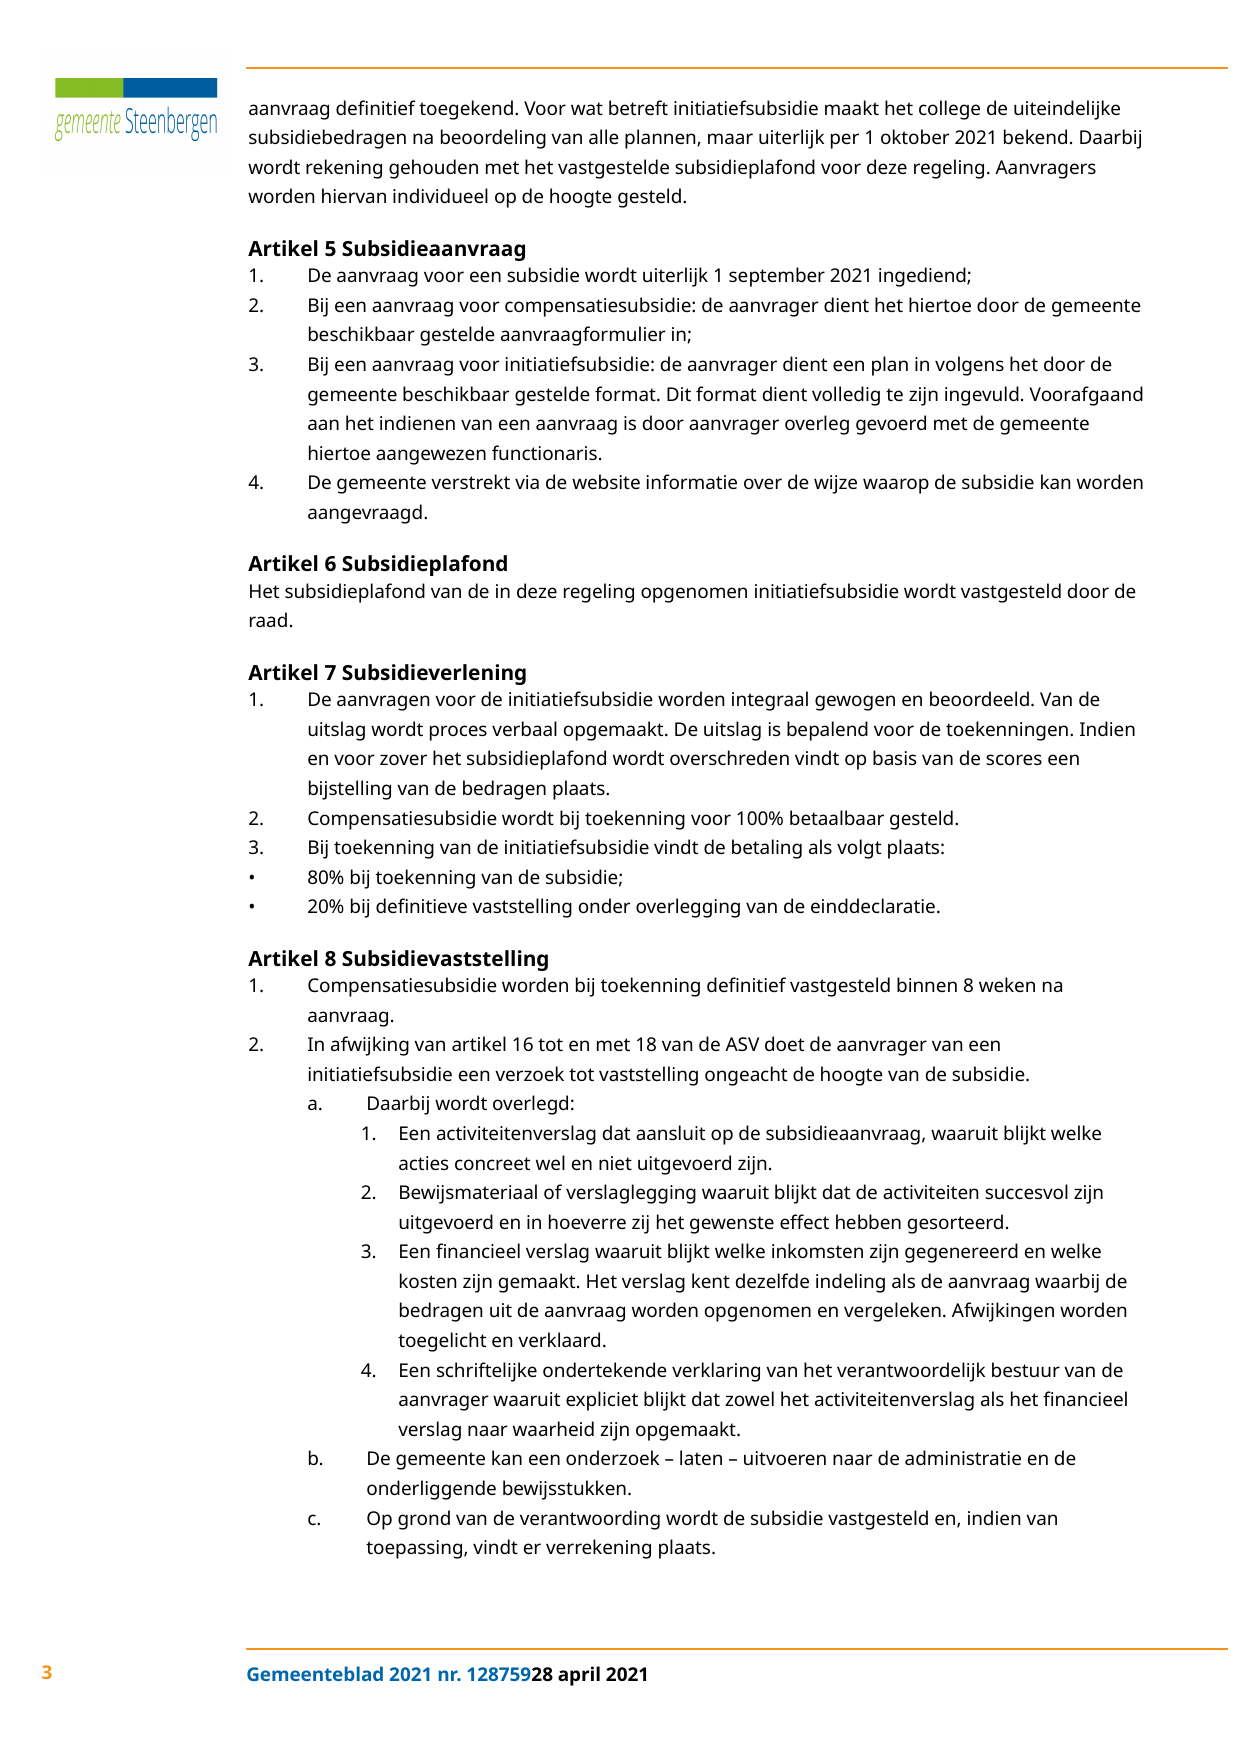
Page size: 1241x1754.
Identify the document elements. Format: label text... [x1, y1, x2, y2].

list Een schriftelijke ondertekende verklaring van het verantwoordelijk bestuur van de aanvrager waaruit expliciet blijkt dat zowel het activiteitenverslag als het financieel verslag naar waarheid zijn opgemaakt. [361, 1357, 1152, 1442]
text Artikel 8 Subsidievaststelling [248, 944, 1152, 972]
list 80% bij toekenning van de subsidie; [248, 864, 1152, 889]
list De gemeente verstrekt via de website informatie over de wijze waarop de subsidie kan worden aangevraagd. [248, 469, 1152, 525]
list Bij toekenning van de initiatiefsubsidie vindt de betaling als volgt plaats: [248, 834, 1152, 860]
list De aanvraag voor een subsidie wordt uiterlijk 1 september 2021 ingediend; [248, 262, 1152, 288]
list Bij een aanvraag voor compensatiesubsidie: de aanvrager dient het hiertoe door de gemeente beschikbaar gestelde aanvraagformulier in; [248, 292, 1152, 347]
list De aanvragen voor de initiatiefsubsidie worden integraal gewogen en beoordeeld. Van de uitslag wordt proces verbaal opgemaakt. De uitslag is bepalend voor de toekenningen. Indien en voor zover het subsidieplafond wordt overschreden vindt op basis van de scores een bijstelling van de bedragen plaats. [248, 686, 1152, 801]
list In afwijking van artikel 16 tot en met 18 van de ASV doet de aanvrager van een initiatiefsubsidie een verzoek tot vaststelling ongeacht de hoogte van de subsidie. [248, 1031, 1152, 1087]
list Bewijsmateriaal of verslaglegging waaruit blijkt dat de activiteiten succesvol zijn uitgevoerd en in hoeverre zij het gewenste effect hebben gesorteerd. [361, 1179, 1152, 1235]
list De gemeente kan een onderzoek – laten – uitvoeren naar de administratie en de onderliggende bewijsstukken. [307, 1446, 1152, 1501]
text aanvraag definitief toegekend. Voor wat betreft initiatiefsubsidie maakt het college de uiteindelijke subsidiebedragen na beoordeling van alle plannen, maar uiterlijk per 1 oktober 2021 bekend. Daarbij wordt rekening gehouden met het vastgestelde subsidieplafond voor deze regeling. Aanvragers worden hiervan individueel op de hoogte gesteld. [248, 95, 1152, 209]
list Daarbij wordt overlegd: [307, 1091, 1152, 1116]
text Artikel 6 Subsidieplafond [248, 549, 1152, 578]
list Bij een aanvraag voor initiatiefsubsidie: de aanvrager dient een plan in volgens het door de gemeente beschikbaar gestelde format. Dit format dient volledig te zijn ingevuld. Voorafgaand aan het indienen van een aanvraag is door aanvrager overleg gevoerd met de gemeente hiertoe aangewezen functionaris. [248, 351, 1152, 466]
list Compensatiesubsidie wordt bij toekenning voor 100% betaalbaar gesteld. [248, 805, 1152, 830]
list Op grond van de verantwoording wordt de subsidie vastgesteld en, indien van toepassing, vindt er verrekening plaats. [307, 1505, 1152, 1560]
list Een financieel verslag waaruit blijkt welke inkomsten zijn gegenereerd en welke kosten zijn gemaakt. Het verslag kent dezelfde indeling als de aanvraag waarbij de bedragen uit de aanvraag worden opgenomen en vergeleken. Afwijkingen worden toegelicht en verklaard. [361, 1238, 1152, 1353]
text Het subsidieplafond van de in deze regeling opgenomen initiatiefsubsidie wordt vastgesteld door de raad. [248, 578, 1152, 633]
text Artikel 5 Subsidieaanvraag [248, 234, 1152, 262]
list 20% bij definitieve vaststelling onder overlegging van de einddeclaratie. [248, 893, 1152, 919]
picture [41, 47, 231, 172]
list Een activiteitenverslag dat aansluit op de subsidieaanvraag, waaruit blijkt welke acties concreet wel en niet uitgevoerd zijn. [361, 1120, 1152, 1176]
text Artikel 7 Subsidieverlening [248, 658, 1152, 686]
list Compensatiesubsidie worden bij toekenning definitief vastgesteld binnen 8 weken na aanvraag. [248, 972, 1152, 1028]
